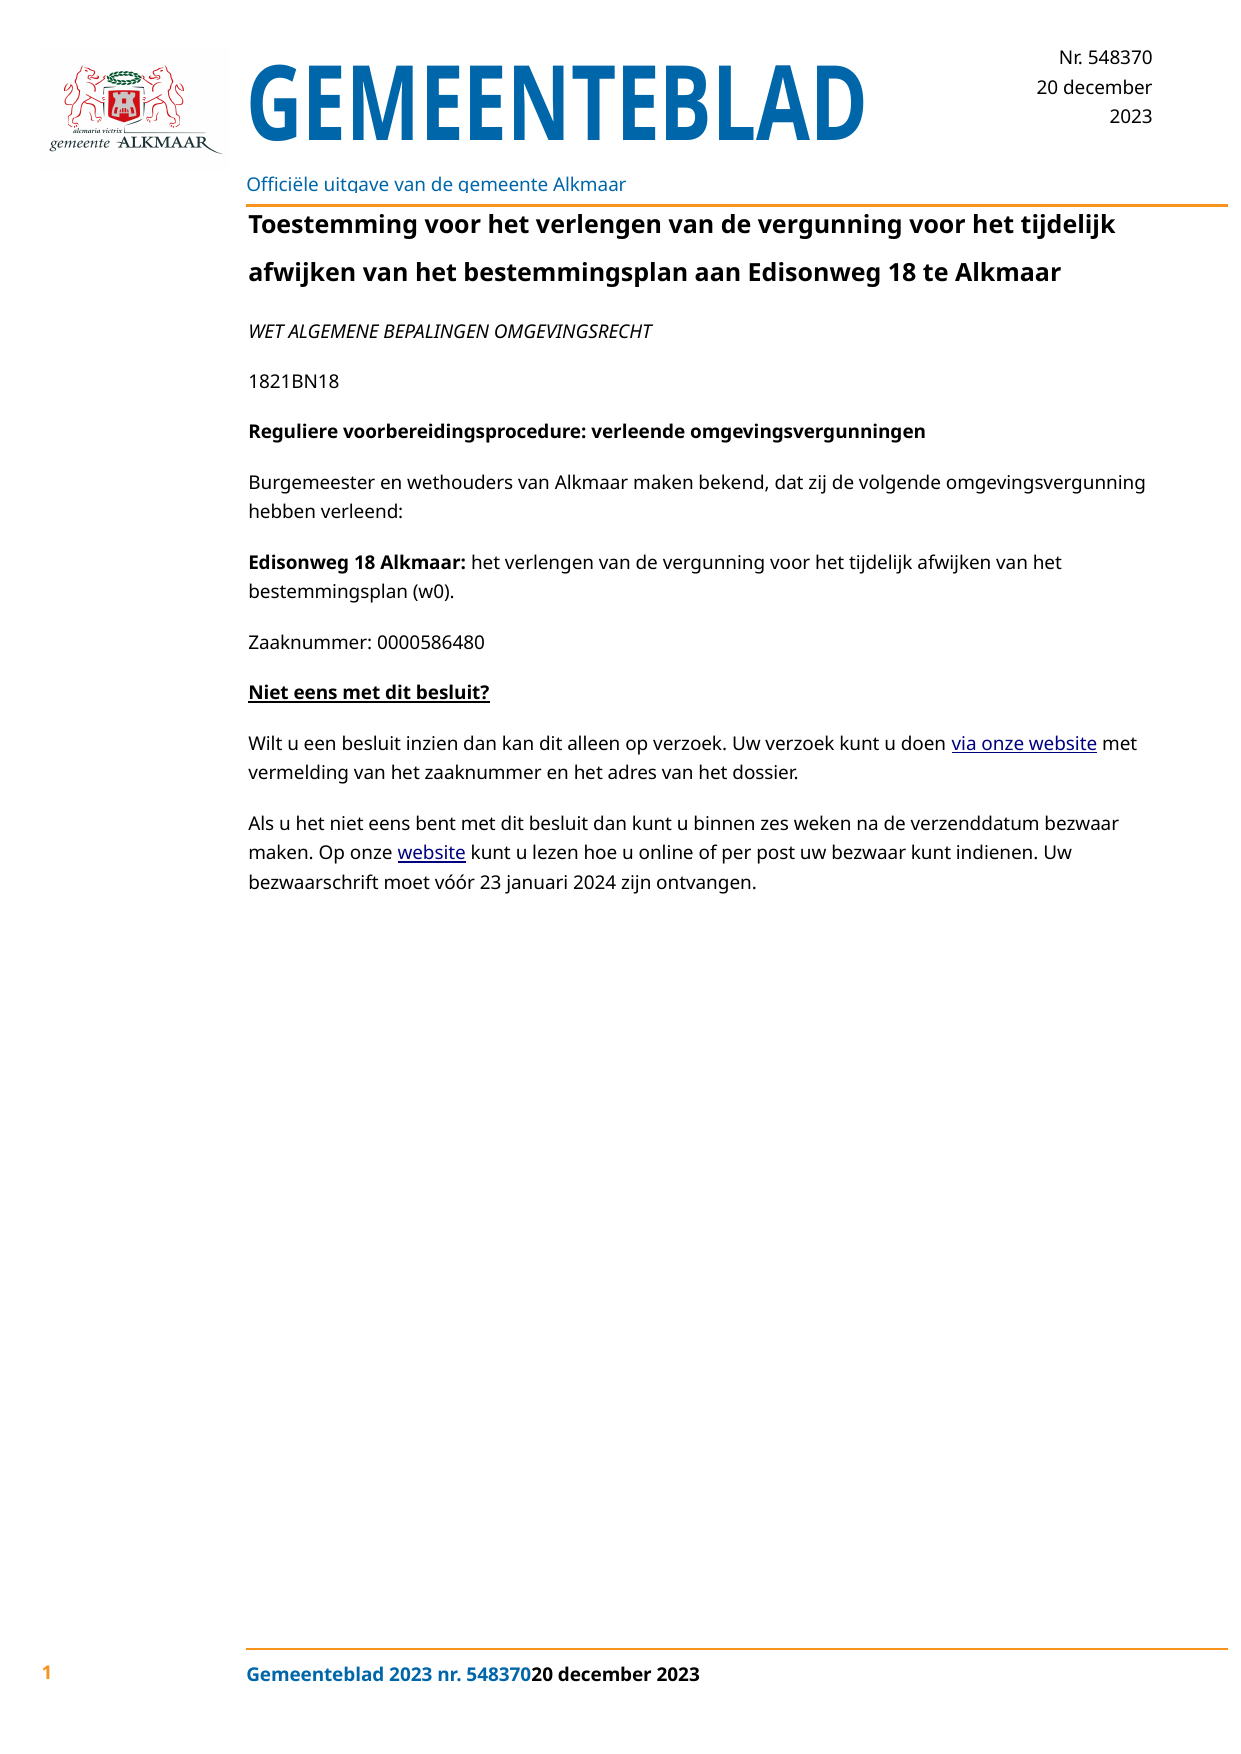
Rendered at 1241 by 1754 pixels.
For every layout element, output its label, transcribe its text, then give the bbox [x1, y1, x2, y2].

text Toestemming voor het verlengen van de vergunning voor het tijdelijk afwijken van het bestemmingsplan aan Edisonweg 18 te Alkmaar [248, 207, 1152, 288]
text Edisonweg 18 Alkmaar: het verlengen van de vergunning voor het tijdelijk afwijken van het bestemmingsplan (w0). [248, 549, 1152, 604]
text Zaaknummer: 0000586480 [248, 629, 1152, 655]
text WET ALGEMENE BEPALINGEN OMGEVINGSRECHT [248, 318, 1152, 344]
text 1821BN18 [248, 368, 1152, 394]
text Als u het niet eens bent met dit besluit dan kunt u binnen zes weken na de verzenddatum bezwaar maken. Op onze website kunt u lezen hoe u online of per post uw bezwaar kunt indienen. Uw bezwaarschrift moet vóór 23 januari 2024 zijn ontvangen. [248, 810, 1152, 895]
text Burgemeester en wethouders van Alkmaar maken bekend, dat zij de volgende omgevingsvergunning hebben verleend: [248, 469, 1152, 524]
text Reguliere voorbereidingsprocedure: verleende omgevingsvergunningen [248, 419, 1152, 444]
text Wilt u een besluit inzien dan kan dit alleen op verzoek. Uw verzoek kunt u doen via onze website met vermelding van het zaaknummer en het adres van het dossier. [248, 730, 1152, 785]
picture [41, 47, 231, 172]
text Niet eens met dit besluit? [248, 679, 1152, 705]
